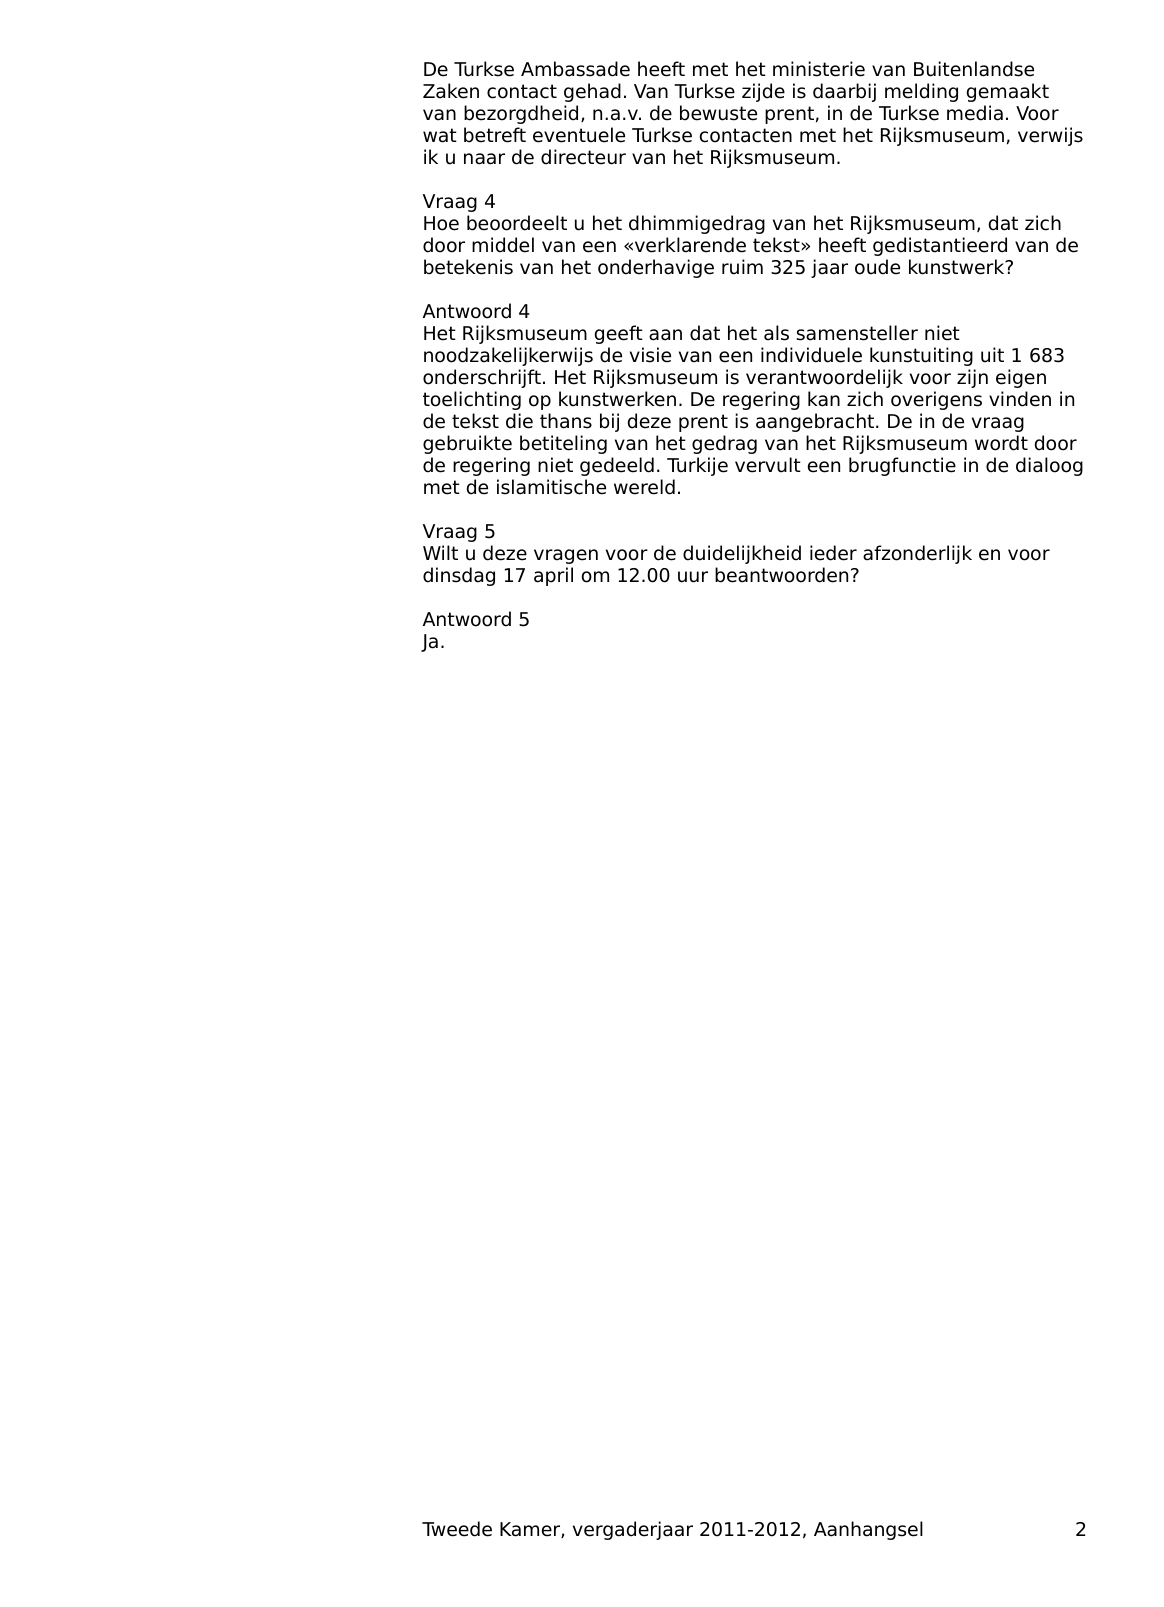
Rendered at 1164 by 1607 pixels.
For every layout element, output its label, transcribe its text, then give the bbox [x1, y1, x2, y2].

text Wilt u deze vragen voor de duidelijkheid ieder afzonderlijk en voor dinsdag 17 april om 12.00 uur beantwoorden? [422, 543, 1087, 587]
text Het Rijksmuseum geeft aan dat het als samensteller niet noodzakelijkerwijs de visie van een individuele kunstuiting uit 1 683 onderschrijft. Het Rijksmuseum is verantwoordelijk voor zijn eigen toelichting op kunstwerken. De regering kan zich overigens vinden in de tekst die thans bij deze prent is aangebracht. De in de vraag gebruikte betiteling van het gedrag van het Rijksmuseum wordt door de regering niet gedeeld. Turkije vervult een brugfunctie in de dialoog met de islamitische wereld. [422, 323, 1087, 499]
text Vraag 5 [422, 521, 1087, 543]
text Antwoord 4 [422, 301, 1087, 323]
text Vraag 4 [422, 191, 1087, 213]
text Antwoord 5 [422, 609, 1087, 631]
text Ja. [422, 631, 1087, 653]
text Hoe beoordeelt u het dhimmigedrag van het Rijksmuseum, dat zich door middel van een «verklarende tekst» heeft gedistantieerd van de betekenis van het onderhavige ruim 325 jaar oude kunstwerk? [422, 213, 1087, 279]
text De Turkse Ambassade heeft met het ministerie van Buitenlandse Zaken contact gehad. Van Turkse zijde is daarbij melding gemaakt van bezorgdheid, n.a.v. de bewuste prent, in de Turkse media. Voor wat betreft eventuele Turkse contacten met het Rijksmuseum, verwijs ik u naar de directeur van het Rijksmuseum. [422, 59, 1087, 169]
